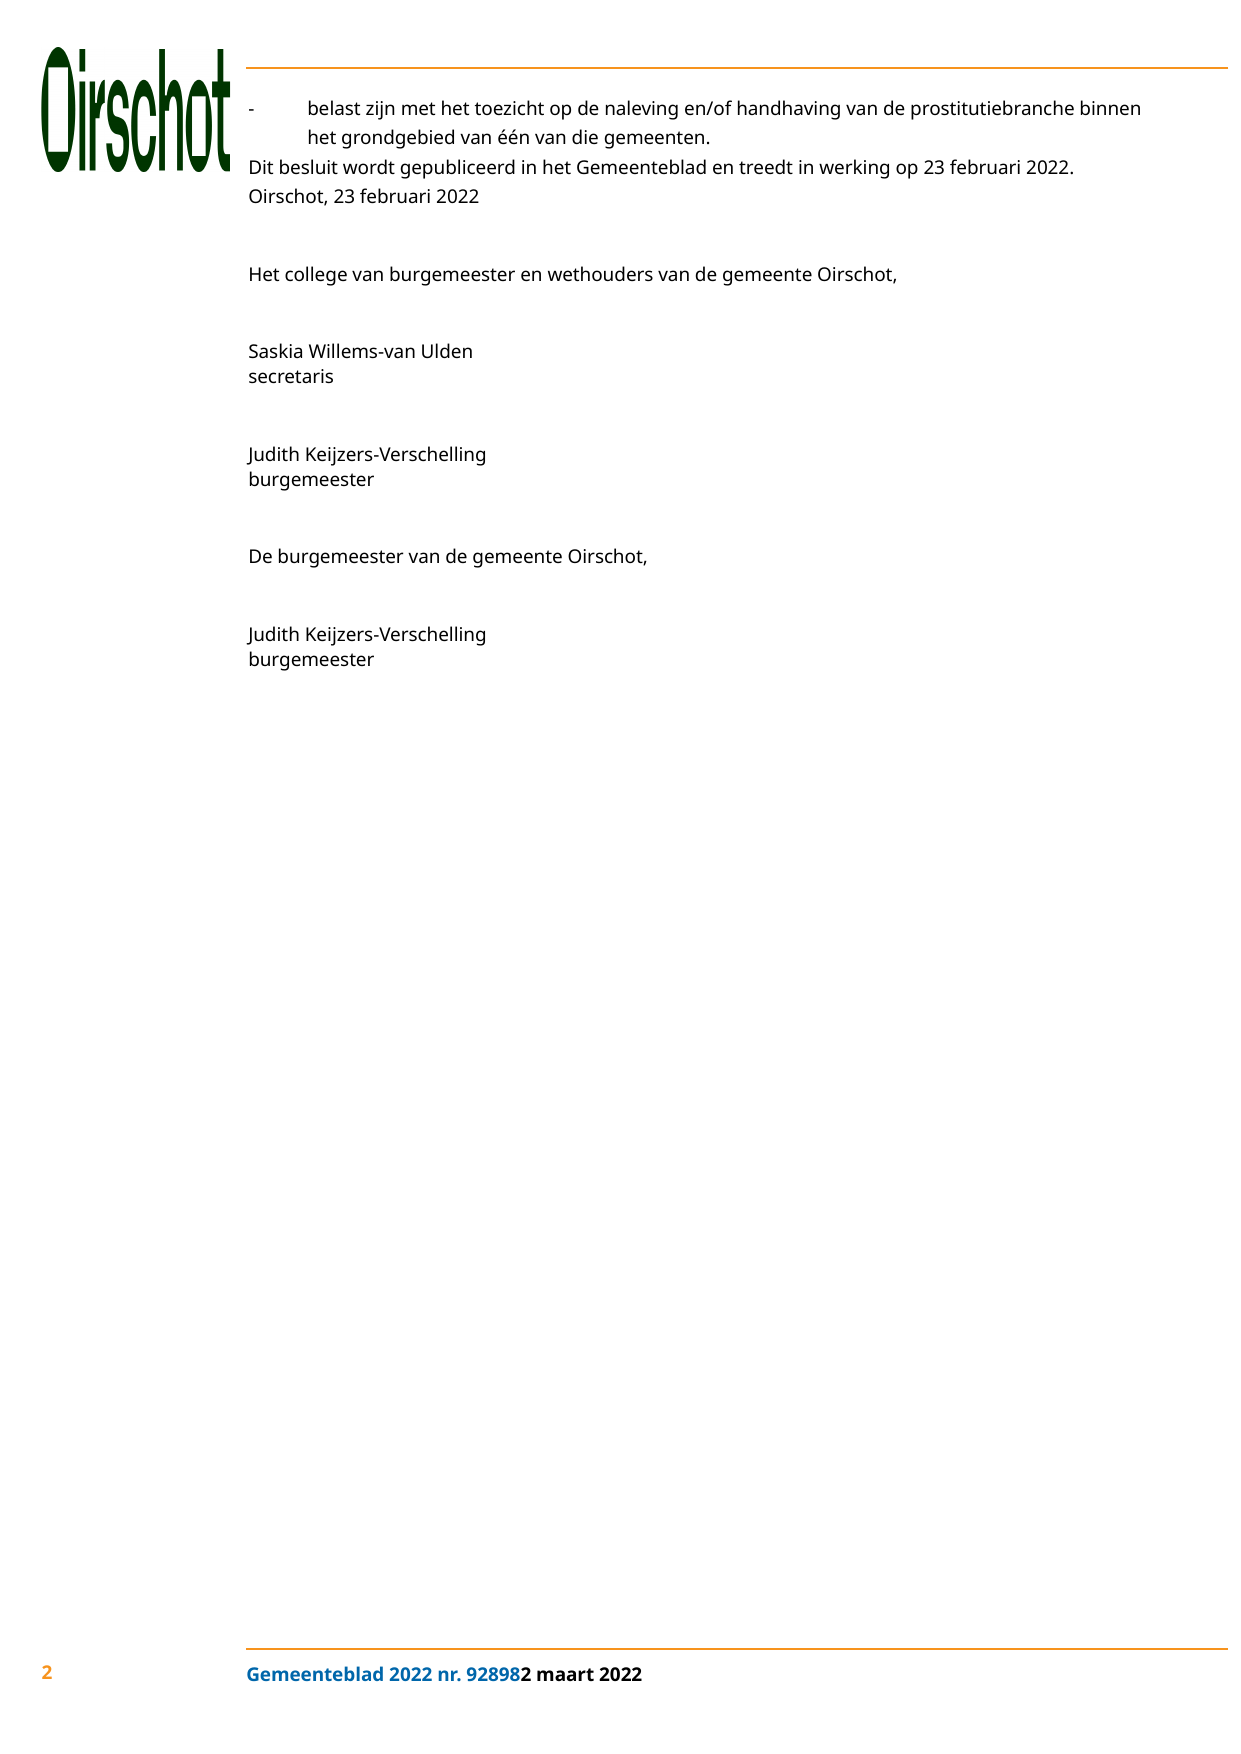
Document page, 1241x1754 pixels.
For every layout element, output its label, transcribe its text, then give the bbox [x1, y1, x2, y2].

text Dit besluit wordt gepubliceerd in het Gemeenteblad en treedt in werking op 23 februari 2022. [248, 154, 1152, 180]
text burgemeester [248, 647, 1152, 672]
text secretaris [248, 364, 1152, 389]
text burgemeester [248, 467, 1152, 492]
text De burgemeester van de gemeente Oirschot, [248, 544, 1152, 569]
text Het college van burgemeester en wethouders van de gemeente Oirschot, [248, 261, 1152, 286]
text Judith Keijzers-Verschelling [248, 621, 1152, 647]
text Oirschot, 23 februari 2022 [248, 183, 1152, 209]
picture [41, 47, 231, 172]
text Saskia Willems-van Ulden [248, 338, 1152, 364]
text Judith Keijzers-Verschelling [248, 441, 1152, 467]
list belast zijn met het toezicht op de naleving en/of handhaving van de prostitutiebranche binnen het grondgebied van één van die gemeenten. [248, 95, 1152, 150]
